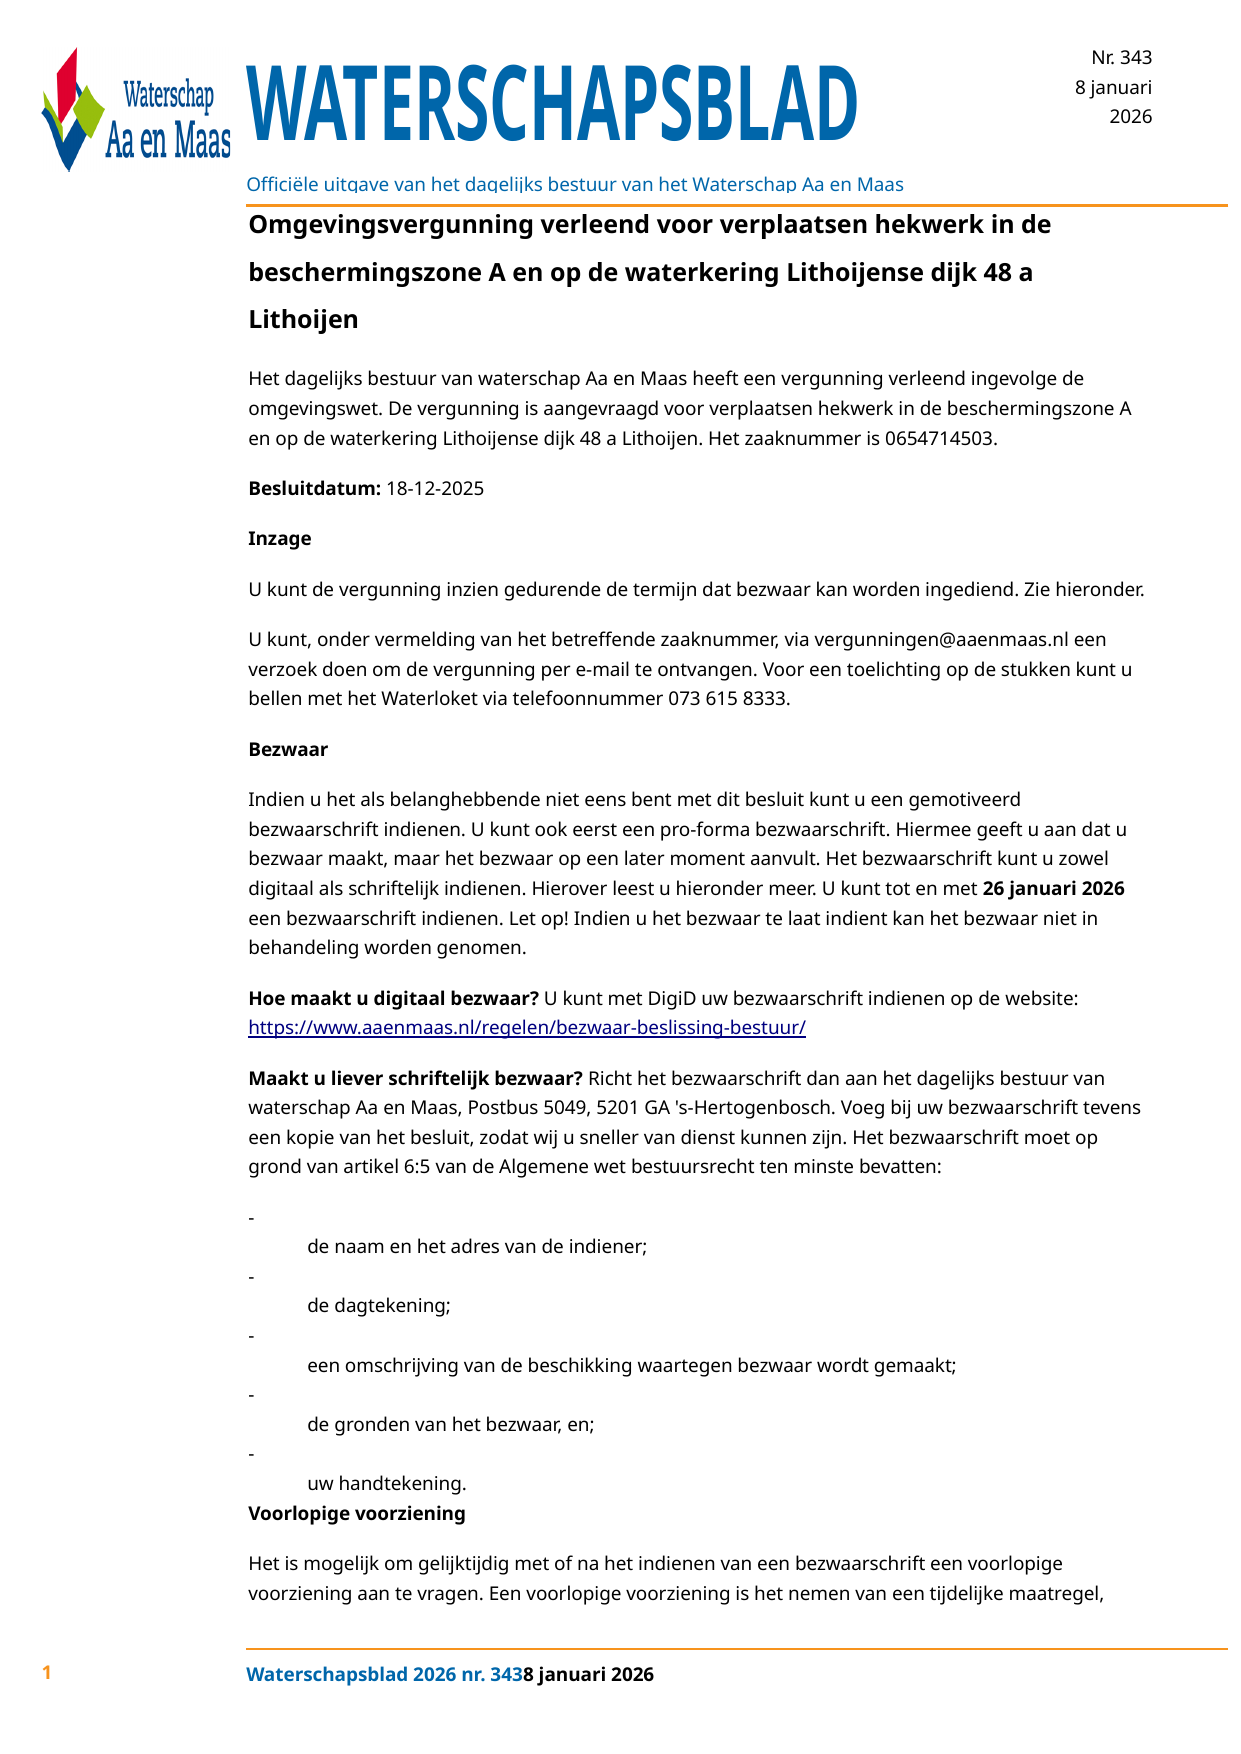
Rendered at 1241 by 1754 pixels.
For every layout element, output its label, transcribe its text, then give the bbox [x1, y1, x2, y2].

text Omgevingsvergunning verleend voor verplaatsen hekwerk in de beschermingszone A en op de waterkering Lithoijense dijk 48 a Lithoijen [248, 207, 1152, 336]
list de dagtekening; [248, 1293, 1152, 1318]
list een omschrijving van de beschikking waartegen bezwaar wordt gemaakt; [248, 1352, 1152, 1377]
text Inzage [248, 526, 1152, 551]
text Hoe maakt u digitaal bezwaar? U kunt met DigiD uw bezwaarschrift indienen op de website: https://www.aaenmaas.nl/regelen/bezwaar-beslissing-bestuur/ [248, 985, 1152, 1040]
text Maakt u liever schriftelijk bezwaar? Richt het bezwaarschrift dan aan het dagelijks bestuur van waterschap Aa en Maas, Postbus 5049, 5201 GA 's-Hertogenbosch. Voeg bij uw bezwaarschrift tevens een kopie van het besluit, zodat wij u sneller van dienst kunnen zijn. Het bezwaarschrift moet op grond van artikel 6:5 van de Algemene wet bestuursrecht ten minste bevatten: [248, 1065, 1152, 1179]
text U kunt, onder vermelding van het betreffende zaaknummer, via vergunningen@aaenmaas.nl een verzoek doen om de vergunning per e-mail te ontvangen. Voor een toelichting op de stukken kunt u bellen met het Waterloket via telefoonnummer 073 615 8333. [248, 626, 1152, 711]
text Voorlopige voorziening [248, 1500, 1152, 1525]
text Het is mogelijk om gelijktijdig met of na het indienen van een bezwaarschrift een voorlopige voorziening aan te vragen. Een voorlopige voorziening is het nemen van een tijdelijke maatregel, [248, 1550, 1152, 1605]
text Indien u het als belanghebbende niet eens bent met dit besluit kunt u een gemotiveerd bezwaarschrift indienen. U kunt ook eerst een pro-forma bezwaarschrift. Hiermee geeft u aan dat u bezwaar maakt, maar het bezwaar op een later moment aanvult. Het bezwaarschrift kunt u zowel digitaal als schriftelijk indienen. Hierover leest u hieronder meer. U kunt tot en met 26 januari 2026 een bezwaarschrift indienen. Let op! Indien u het bezwaar te laat indient kan het bezwaar niet in behandeling worden genomen. [248, 786, 1152, 960]
text U kunt de vergunning inzien gedurende de termijn dat bezwaar kan worden ingediend. Zie hieronder. [248, 576, 1152, 602]
text Bezwaar [248, 736, 1152, 762]
text Besluitdatum: 18-12-2025 [248, 475, 1152, 501]
list de naam en het adres van de indiener; [248, 1233, 1152, 1259]
text Het dagelijks bestuur van waterschap Aa en Maas heeft een vergunning verleend ingevolge de omgevingswet. De vergunning is aangevraagd voor verplaatsen hekwerk in de beschermingszone A en op de waterkering Lithoijense dijk 48 a Lithoijen. Het zaaknummer is 0654714503. [248, 366, 1152, 450]
list de gronden van het bezwaar, en; [248, 1411, 1152, 1437]
list uw handtekening. [248, 1470, 1152, 1496]
picture [41, 47, 231, 172]
